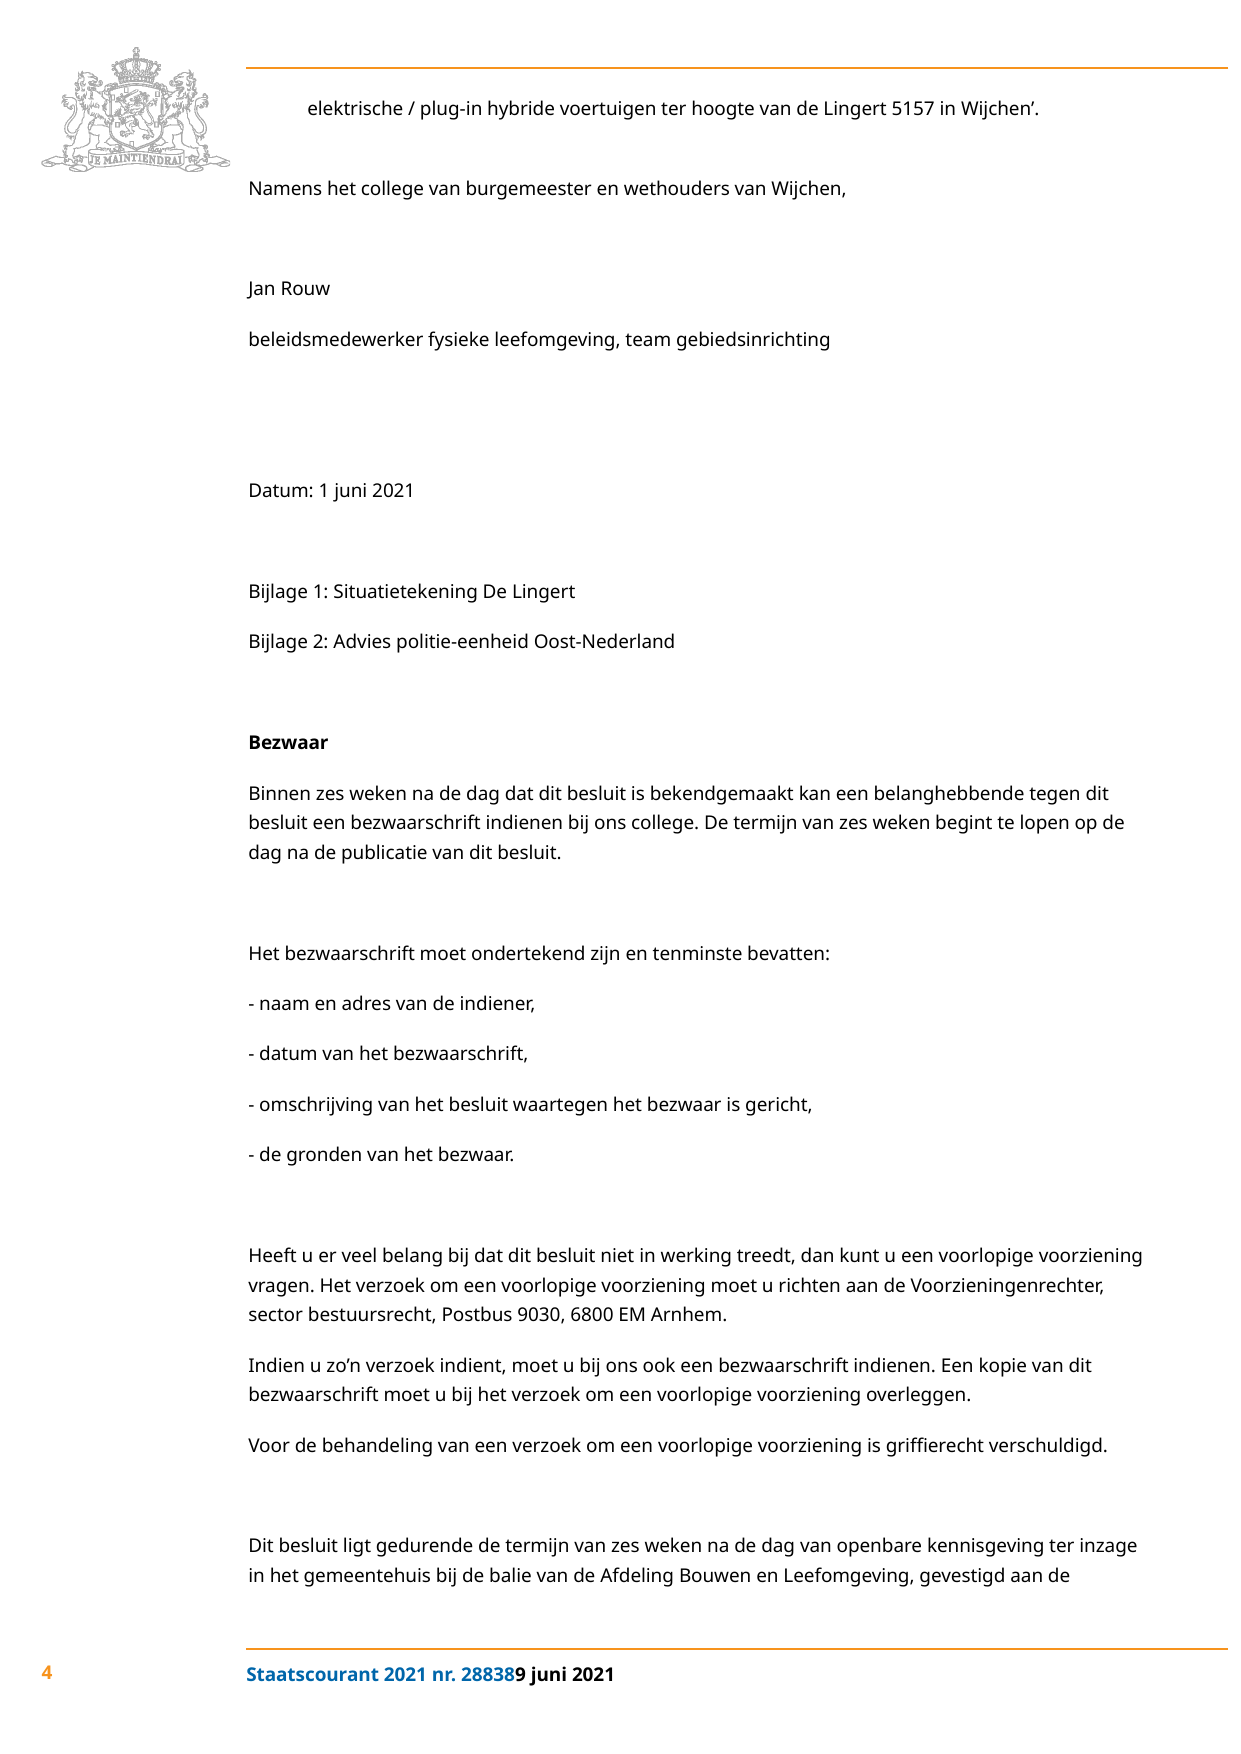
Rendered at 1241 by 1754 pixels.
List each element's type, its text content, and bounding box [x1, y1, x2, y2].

text Datum: 1 juni 2021 [248, 477, 1152, 503]
text Namens het college van burgemeester en wethouders van Wijchen, [248, 175, 1152, 201]
text Binnen zes weken na de dag dat dit besluit is bekendgemaakt kan een belanghebbende tegen dit besluit een bezwaarschrift indienen bij ons college. De termijn van zes weken begint te lopen op de dag na de publicatie van dit besluit. [248, 780, 1152, 865]
text Voor de behandeling van een verzoek om een voorlopige voorziening is griffierecht verschuldigd. [248, 1432, 1152, 1458]
text - naam en adres van de indiener, [248, 990, 1152, 1016]
text Het bezwaarschrift moet ondertekend zijn en tenminste bevatten: [248, 940, 1152, 966]
text Bezwaar [248, 729, 1152, 755]
text Bijlage 1: Situatietekening De Lingert [248, 578, 1152, 604]
text Indien u zo’n verzoek indient, moet u bij ons ook een bezwaarschrift indienen. Een kopie van dit bezwaarschrift moet u bij het verzoek om een voorlopige voorziening overleggen. [248, 1352, 1152, 1407]
text - omschrijving van het besluit waartegen het bezwaar is gericht, [248, 1091, 1152, 1117]
text Heeft u er veel belang bij dat dit besluit niet in werking treedt, dan kunt u een voorlopige voorziening vragen. Het verzoek om een voorlopige voorziening moet u richten aan de Voorzieningenrechter, sector bestuursrecht, Postbus 9030, 6800 EM Arnhem. [248, 1242, 1152, 1327]
text Bijlage 2: Advies politie-eenheid Oost-Nederland [248, 628, 1152, 654]
text Jan Rouw [248, 276, 1152, 301]
list elektrische / plug-in hybride voertuigen ter hoogte van de Lingert 5157 in Wijchen’. [248, 95, 1152, 121]
picture [41, 47, 231, 172]
text - datum van het bezwaarschrift, [248, 1041, 1152, 1066]
text - de gronden van het bezwaar. [248, 1141, 1152, 1167]
text Dit besluit ligt gedurende de termijn van zes weken na de dag van openbare kennisgeving ter inzage in het gemeentehuis bij de balie van de Afdeling Bouwen en Leefomgeving, gevestigd aan de [248, 1533, 1152, 1588]
text beleidsmedewerker fysieke leefomgeving, team gebiedsinrichting [248, 326, 1152, 352]
